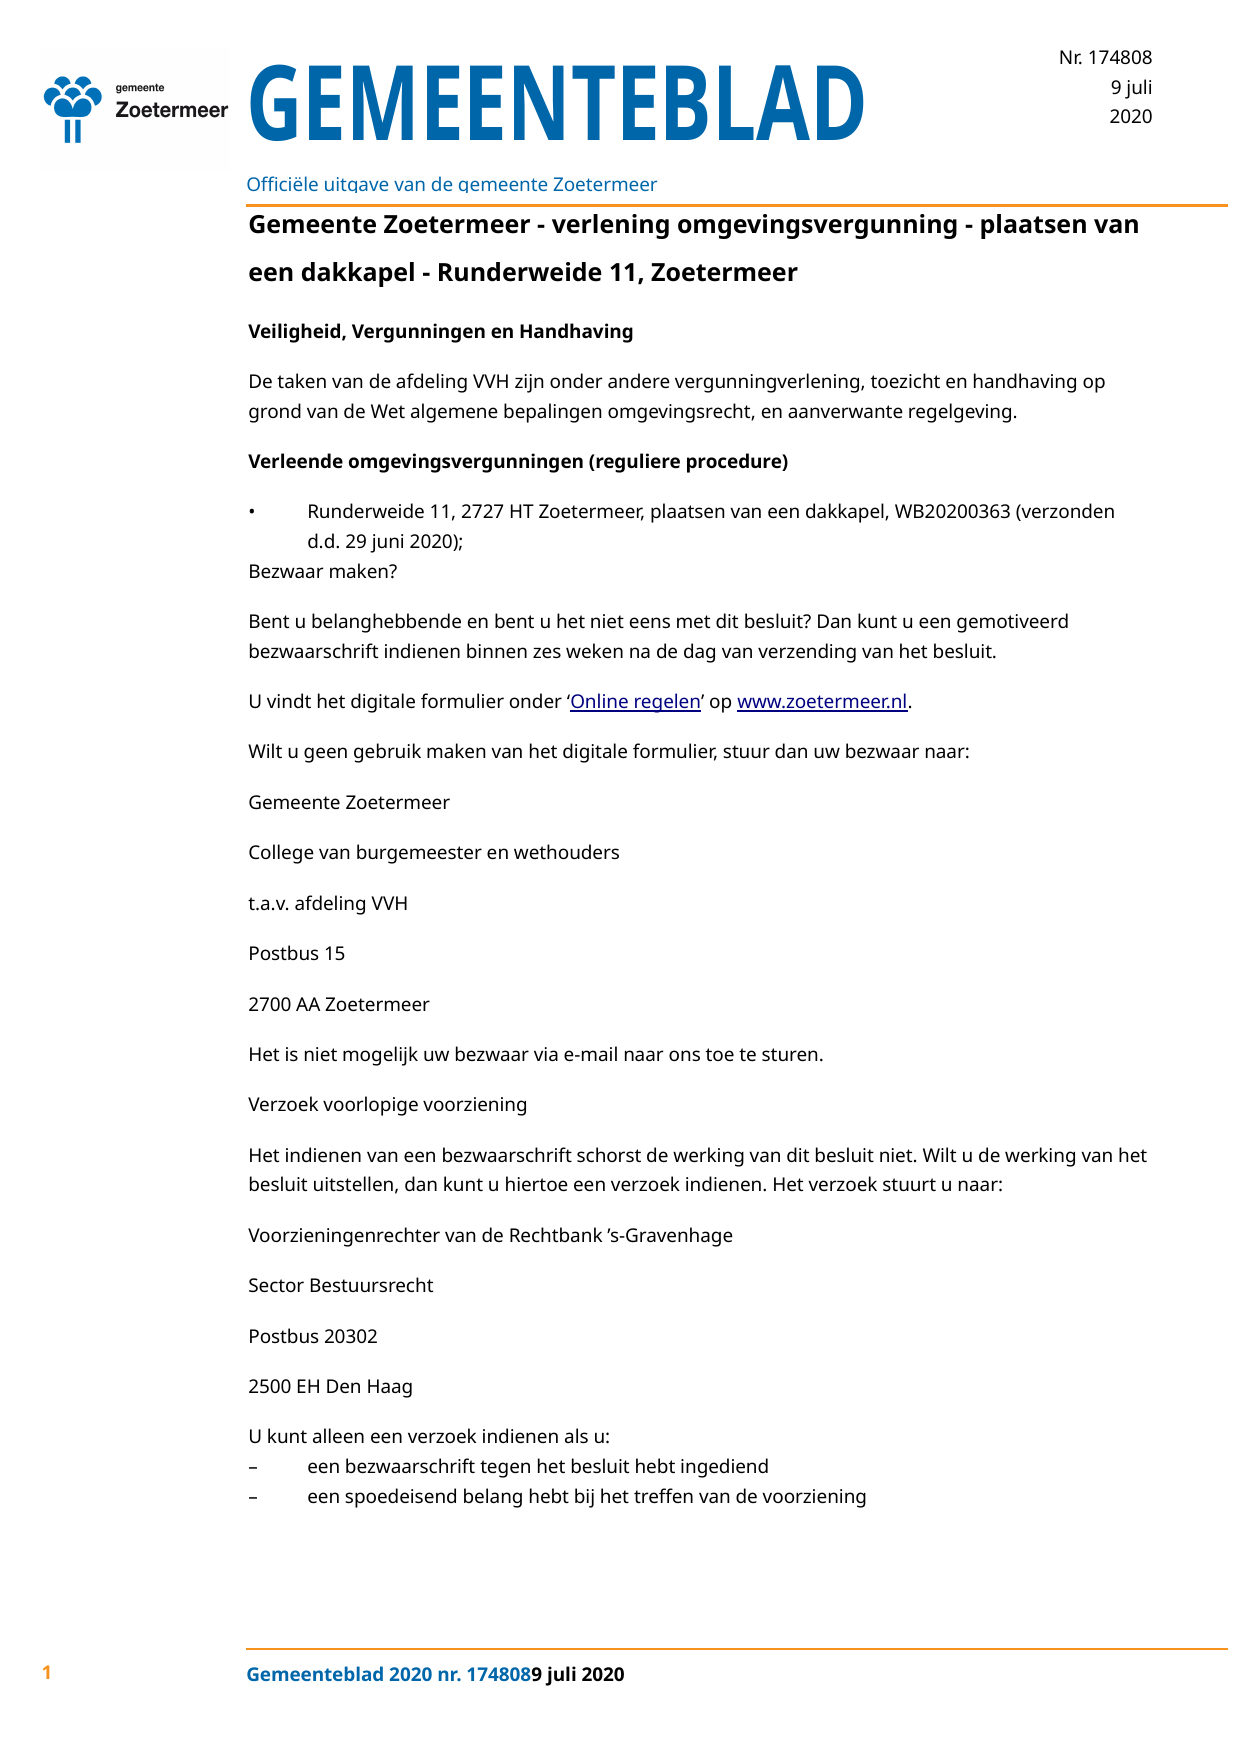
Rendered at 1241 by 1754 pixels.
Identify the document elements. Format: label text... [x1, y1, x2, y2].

text Bent u belanghebbende en bent u het niet eens met dit besluit? Dan kunt u een gemotiveerd bezwaarschrift indienen binnen zes weken na de dag van verzending van het besluit. [248, 608, 1152, 664]
list een bezwaarschrift tegen het besluit hebt ingediend [248, 1453, 1152, 1479]
text Verleende omgevingsvergunningen (reguliere procedure) [248, 448, 1152, 474]
text Gemeente Zoetermeer [248, 789, 1152, 815]
text Het indienen van een bezwaarschrift schorst de werking van dit besluit niet. Wilt u de werking van het besluit uitstellen, dan kunt u hiertoe een verzoek indienen. Het verzoek stuurt u naar: [248, 1142, 1152, 1197]
text Sector Bestuursrecht [248, 1272, 1152, 1298]
text Voorzieningenrechter van de Rechtbank ’s-Gravenhage [248, 1222, 1152, 1248]
text U kunt alleen een verzoek indienen als u: [248, 1424, 1152, 1449]
text 2700 AA Zoetermeer [248, 991, 1152, 1017]
picture [41, 47, 231, 172]
list Runderweide 11, 2727 HT Zoetermeer, plaatsen van een dakkapel, WB20200363 (verzonden d.d. 29 juni 2020); [248, 499, 1152, 554]
text U vindt het digitale formulier onder ‘Online regelen’ op www.zoetermeer.nl. [248, 688, 1152, 714]
text Bezwaar maken? [248, 558, 1152, 584]
text De taken van de afdeling VVH zijn onder andere vergunningverlening, toezicht en handhaving op grond van de Wet algemene bepalingen omgevingsrecht, en aanverwante regelgeving. [248, 368, 1152, 424]
text Het is niet mogelijk uw bezwaar via e-mail naar ons toe te sturen. [248, 1041, 1152, 1067]
text College van burgemeester en wethouders [248, 839, 1152, 865]
list een spoedeisend belang hebt bij het treffen van de voorziening [248, 1483, 1152, 1509]
text Veiligheid, Vergunningen en Handhaving [248, 318, 1152, 344]
text Postbus 15 [248, 940, 1152, 966]
text t.a.v. afdeling VVH [248, 890, 1152, 916]
text Verzoek voorlopige voorziening [248, 1092, 1152, 1117]
text Wilt u geen gebruik maken van het digitale formulier, stuur dan uw bezwaar naar: [248, 739, 1152, 764]
text 2500 EH Den Haag [248, 1373, 1152, 1399]
text Gemeente Zoetermeer - verlening omgevingsvergunning - plaatsen van een dakkapel - Runderweide 11, Zoetermeer [248, 207, 1152, 288]
text Postbus 20302 [248, 1323, 1152, 1349]
